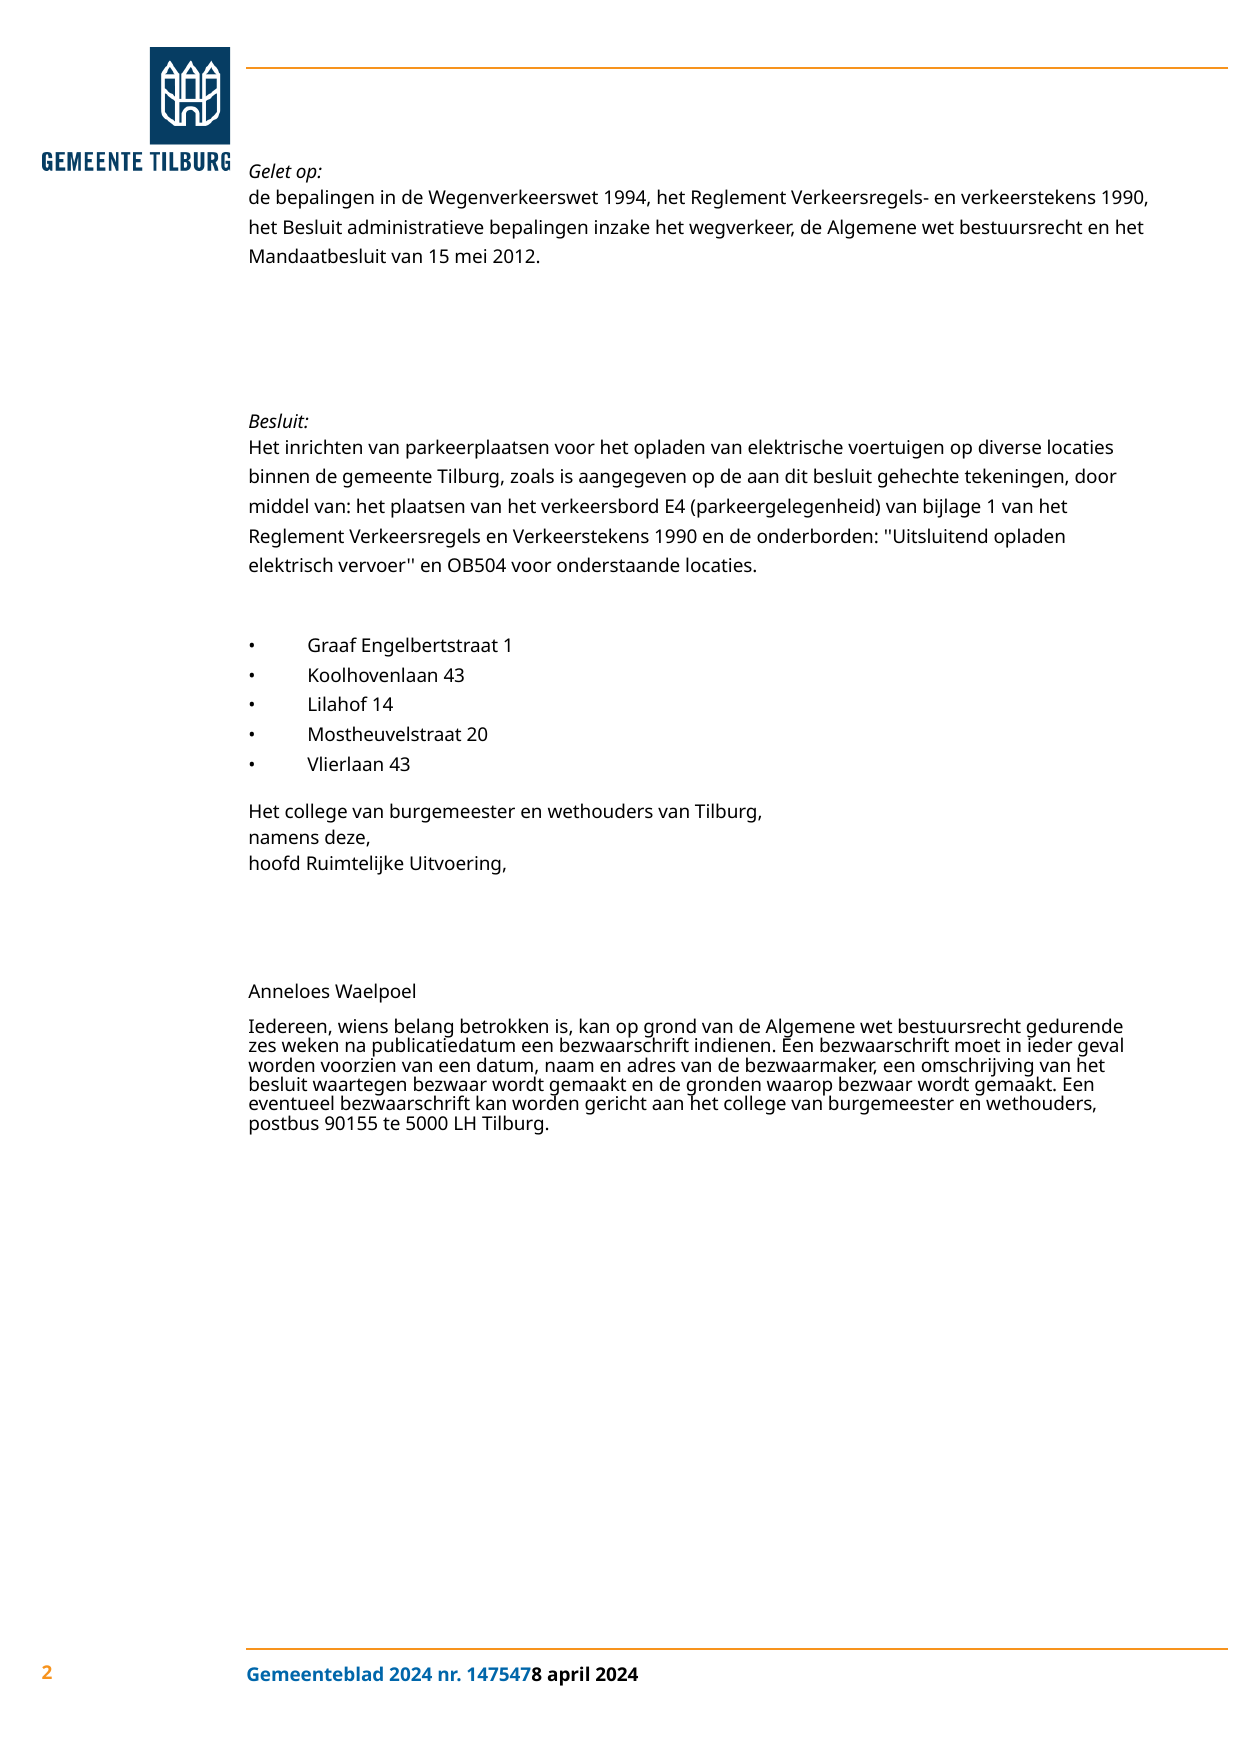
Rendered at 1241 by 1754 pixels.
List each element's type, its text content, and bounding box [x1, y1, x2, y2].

text Iedereen, wiens belang betrokken is, kan op grond van de Algemene wet bestuursrecht gedurende zes weken na publicatiedatum een bezwaarschrift indienen. Een bezwaarschrift moet in ieder geval worden voorzien van een datum, naam en adres van de bezwaarmaker, een omschrijving van het besluit waartegen bezwaar wordt gemaakt en de gronden waarop bezwaar wordt gemaakt. Een eventueel bezwaarschrift kan worden gericht aan het college van burgemeester en wethouders, postbus 90155 te 5000 LH Tilburg. [248, 1018, 1152, 1134]
text hoofd Ruimtelijke Uitvoering, [248, 850, 1152, 876]
list Lilahof 14 [248, 692, 1152, 717]
text Gelet op: [248, 159, 1152, 184]
text Het inrichten van parkeerplaatsen voor het opladen van elektrische voertuigen op diverse locaties binnen de gemeente Tilburg, zoals is aangegeven op de aan dit besluit gehechte tekeningen, door middel van: het plaatsen van het verkeersbord E4 (parkeergelegenheid) van bijlage 1 van het Reglement Verkeersregels en Verkeerstekens 1990 en de onderborden: ''Uitsluitend opladen elektrisch vervoer'' en OB504 voor onderstaande locaties. [248, 434, 1152, 578]
list Koolhovenlaan 43 [248, 662, 1152, 688]
text Besluit: [248, 408, 1152, 434]
list Vlierlaan 43 [248, 751, 1152, 777]
picture [41, 47, 231, 172]
text de bepalingen in de Wegenverkeerswet 1994, het Reglement Verkeersregels- en verkeerstekens 1990, het Besluit administratieve bepalingen inzake het wegverkeer, de Algemene wet bestuursrecht en het Mandaatbesluit van 15 mei 2012. [248, 184, 1152, 269]
text Anneloes Waelpoel [248, 979, 1152, 1004]
list Mostheuvelstraat 20 [248, 721, 1152, 747]
text Het college van burgemeester en wethouders van Tilburg, [248, 799, 1152, 824]
list Graaf Engelbertstraat 1 [248, 632, 1152, 658]
text namens deze, [248, 824, 1152, 850]
